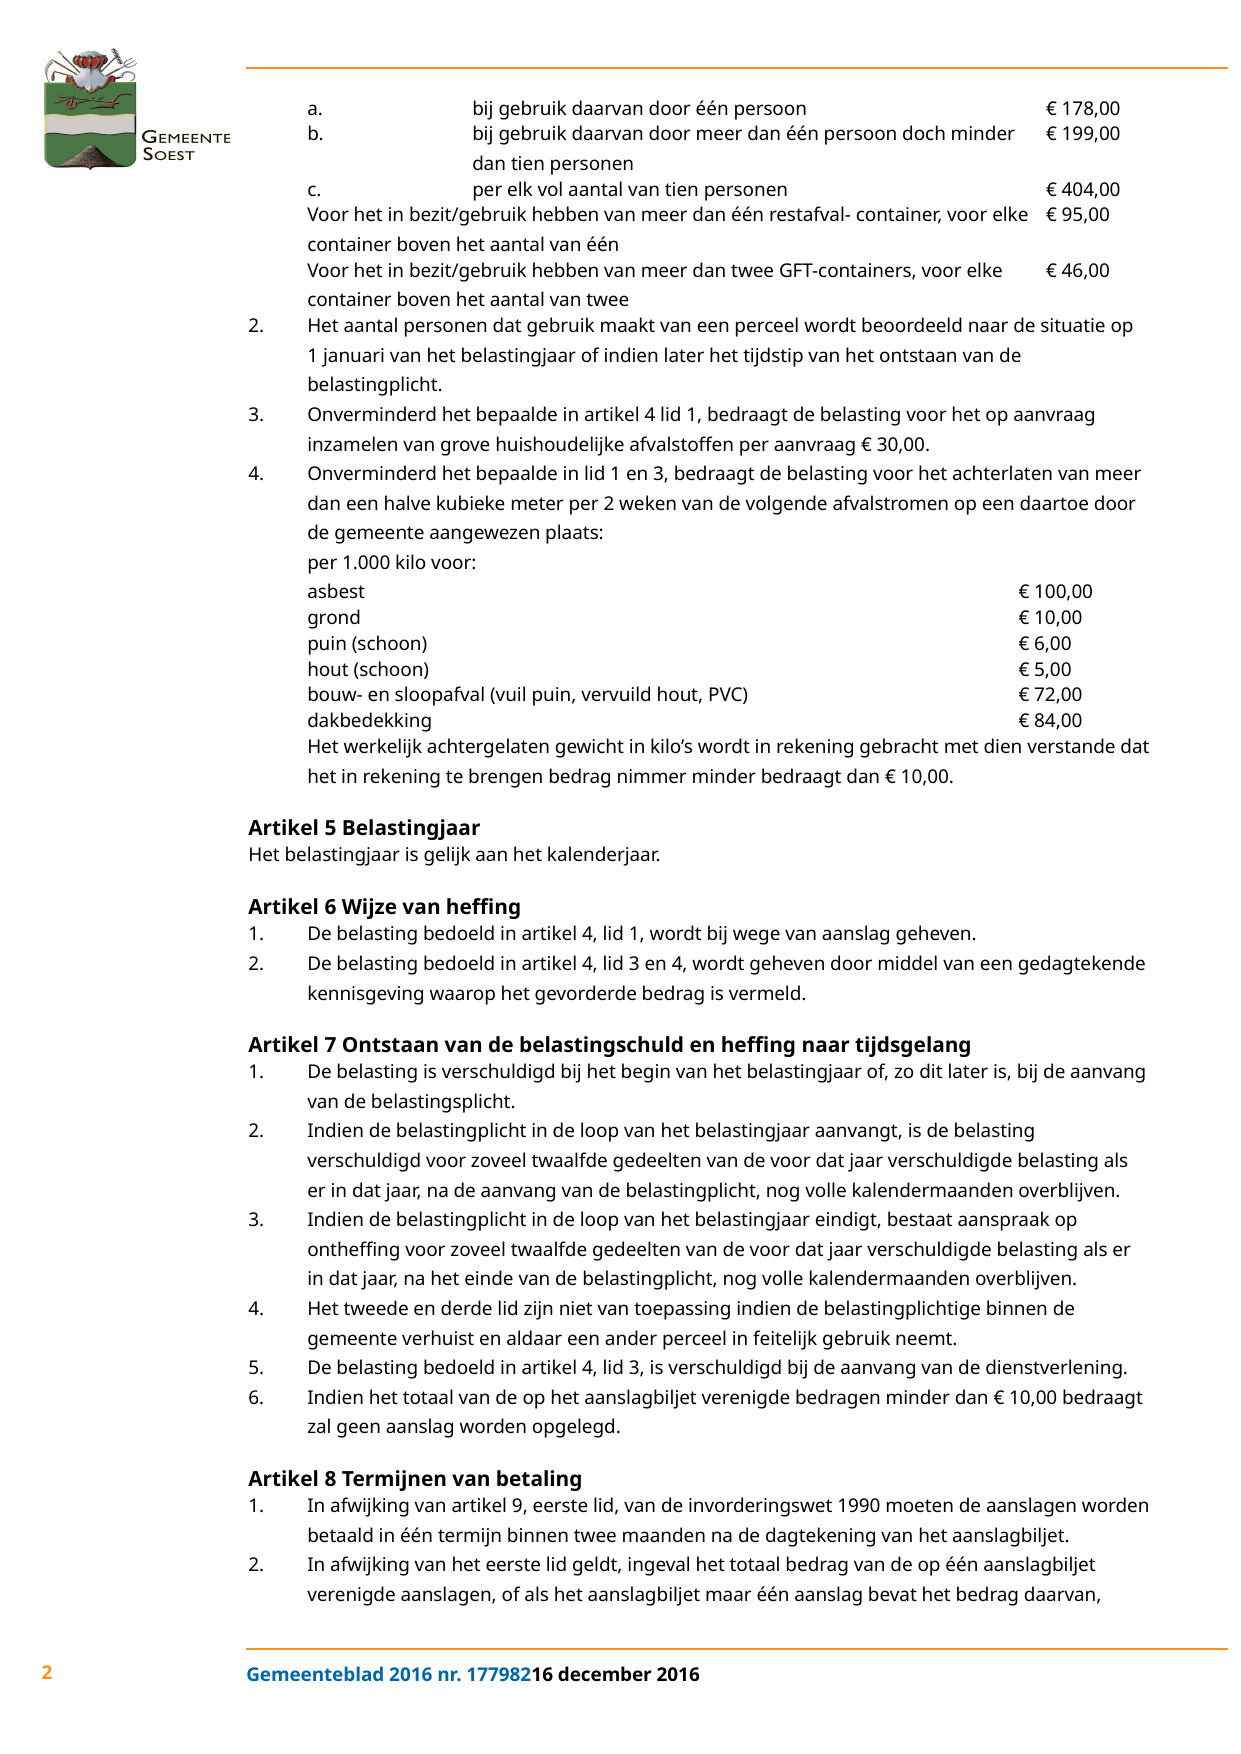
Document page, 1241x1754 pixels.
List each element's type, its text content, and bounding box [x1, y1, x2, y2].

list Het aantal personen dat gebruik maakt van een perceel wordt beoordeeld naar de situatie op 1 januari van het belastingjaar of indien later het tijdstip van het ontstaan van de belastingplicht. [248, 312, 1152, 397]
table_cell bij gebruik daarvan door meer dan één persoon doch minder dan tien personen [472, 121, 1046, 176]
table_cell Voor het in bezit/gebruik hebben van meer dan één restafval- container, voor elke container boven het aantal van één [307, 202, 1046, 257]
table_cell € 5,00 [1018, 656, 1211, 682]
table_cell bouw- en sloopafval (vuil puin, vervuild hout, PVC) [307, 682, 1018, 707]
table_cell puin (schoon) [307, 630, 1018, 656]
picture [41, 47, 231, 172]
text Het belastingjaar is gelijk aan het kalenderjaar. [248, 842, 1152, 867]
list Onverminderd het bepaalde in lid 1 en 3, bedraagt de belasting voor het achterlaten van meer dan een halve kubieke meter per 2 weken van de volgende afvalstromen op een daartoe door de gemeente aangewezen plaats: [248, 460, 1152, 545]
table_cell Voor het in bezit/gebruik hebben van meer dan twee GFT-containers, voor elke container boven het aantal van twee [307, 257, 1046, 312]
table_cell € 46,00 [1046, 257, 1211, 312]
list Indien de belastingplicht in de loop van het belastingjaar eindigt, bestaat aanspraak op ontheffing voor zoveel twaalfde gedeelten van de voor dat jaar verschuldigde belasting als er in dat jaar, na het einde van de belastingplicht, nog volle kalendermaanden overblijven. [248, 1206, 1152, 1291]
list In afwijking van artikel 9, eerste lid, van de invorderingswet 1990 moeten de aanslagen worden betaald in één termijn binnen twee maanden na de dagtekening van het aanslagbiljet. [248, 1492, 1152, 1548]
text Artikel 8 Termijnen van betaling [248, 1464, 1152, 1492]
table_cell b. [307, 121, 472, 176]
table_cell hout (schoon) [307, 656, 1018, 682]
text Artikel 5 Belastingjaar [248, 813, 1152, 842]
table_cell € 404,00 [1046, 176, 1211, 202]
table_header asbest [307, 579, 1018, 604]
list De belasting is verschuldigd bij het begin van het belastingjaar of, zo dit later is, bij de aanvang van de belastingsplicht. [248, 1058, 1152, 1114]
list Indien het totaal van de op het aanslagbiljet verenigde bedragen minder dan € 10,00 bedraagt zal geen aanslag worden opgelegd. [248, 1384, 1152, 1439]
table_cell € 72,00 [1018, 682, 1211, 707]
table_header a. [307, 95, 472, 121]
list Het werkelijk achtergelaten gewicht in kilo’s wordt in rekening gebracht met dien verstande dat het in rekening te brengen bedrag nimmer minder bedraagt dan € 10,00. [248, 733, 1152, 788]
list In afwijking van het eerste lid geldt, ingeval het totaal bedrag van de op één aanslagbiljet verenigde aanslagen, of als het aanslagbiljet maar één aanslag bevat het bedrag daarvan, [248, 1552, 1152, 1607]
table_cell € 10,00 [1018, 605, 1211, 630]
table_header bij gebruik daarvan door één persoon [472, 95, 1046, 121]
table_header € 100,00 [1018, 579, 1211, 604]
text Artikel 6 Wijze van heffing [248, 892, 1152, 921]
table_cell per elk vol aantal van tien personen [472, 176, 1046, 202]
list Indien de belastingplicht in de loop van het belastingjaar aanvangt, is de belasting verschuldigd voor zoveel twaalfde gedeelten van de voor dat jaar verschuldigde belasting als er in dat jaar, na de aanvang van de belastingplicht, nog volle kalendermaanden overblijven. [248, 1118, 1152, 1203]
table_header € 178,00 [1046, 95, 1211, 121]
table_cell grond [307, 605, 1018, 630]
table_cell c. [307, 176, 472, 202]
list De belasting bedoeld in artikel 4, lid 3 en 4, wordt geheven door middel van een gedagtekende kennisgeving waarop het gevorderde bedrag is vermeld. [248, 950, 1152, 1005]
list per 1.000 kilo voor: [248, 549, 1152, 575]
list De belasting bedoeld in artikel 4, lid 1, wordt bij wege van aanslag geheven. [248, 921, 1152, 946]
list Het tweede en derde lid zijn niet van toepassing indien de belastingplichtige binnen de gemeente verhuist en aldaar een ander perceel in feitelijk gebruik neemt. [248, 1295, 1152, 1351]
table_cell dakbedekking [307, 708, 1018, 733]
list Onverminderd het bepaalde in artikel 4 lid 1, bedraagt de belasting voor het op aanvraag inzamelen van grove huishoudelijke afvalstoffen per aanvraag € 30,00. [248, 401, 1152, 456]
list De belasting bedoeld in artikel 4, lid 3, is verschuldigd bij de aanvang van de dienstverlening. [248, 1354, 1152, 1380]
table_cell € 6,00 [1018, 630, 1211, 656]
table_cell € 95,00 [1046, 202, 1211, 257]
table_cell € 199,00 [1046, 121, 1211, 176]
table_cell € 84,00 [1018, 708, 1211, 733]
text Artikel 7 Ontstaan van de belastingschuld en heffing naar tijdsgelang [248, 1030, 1152, 1058]
